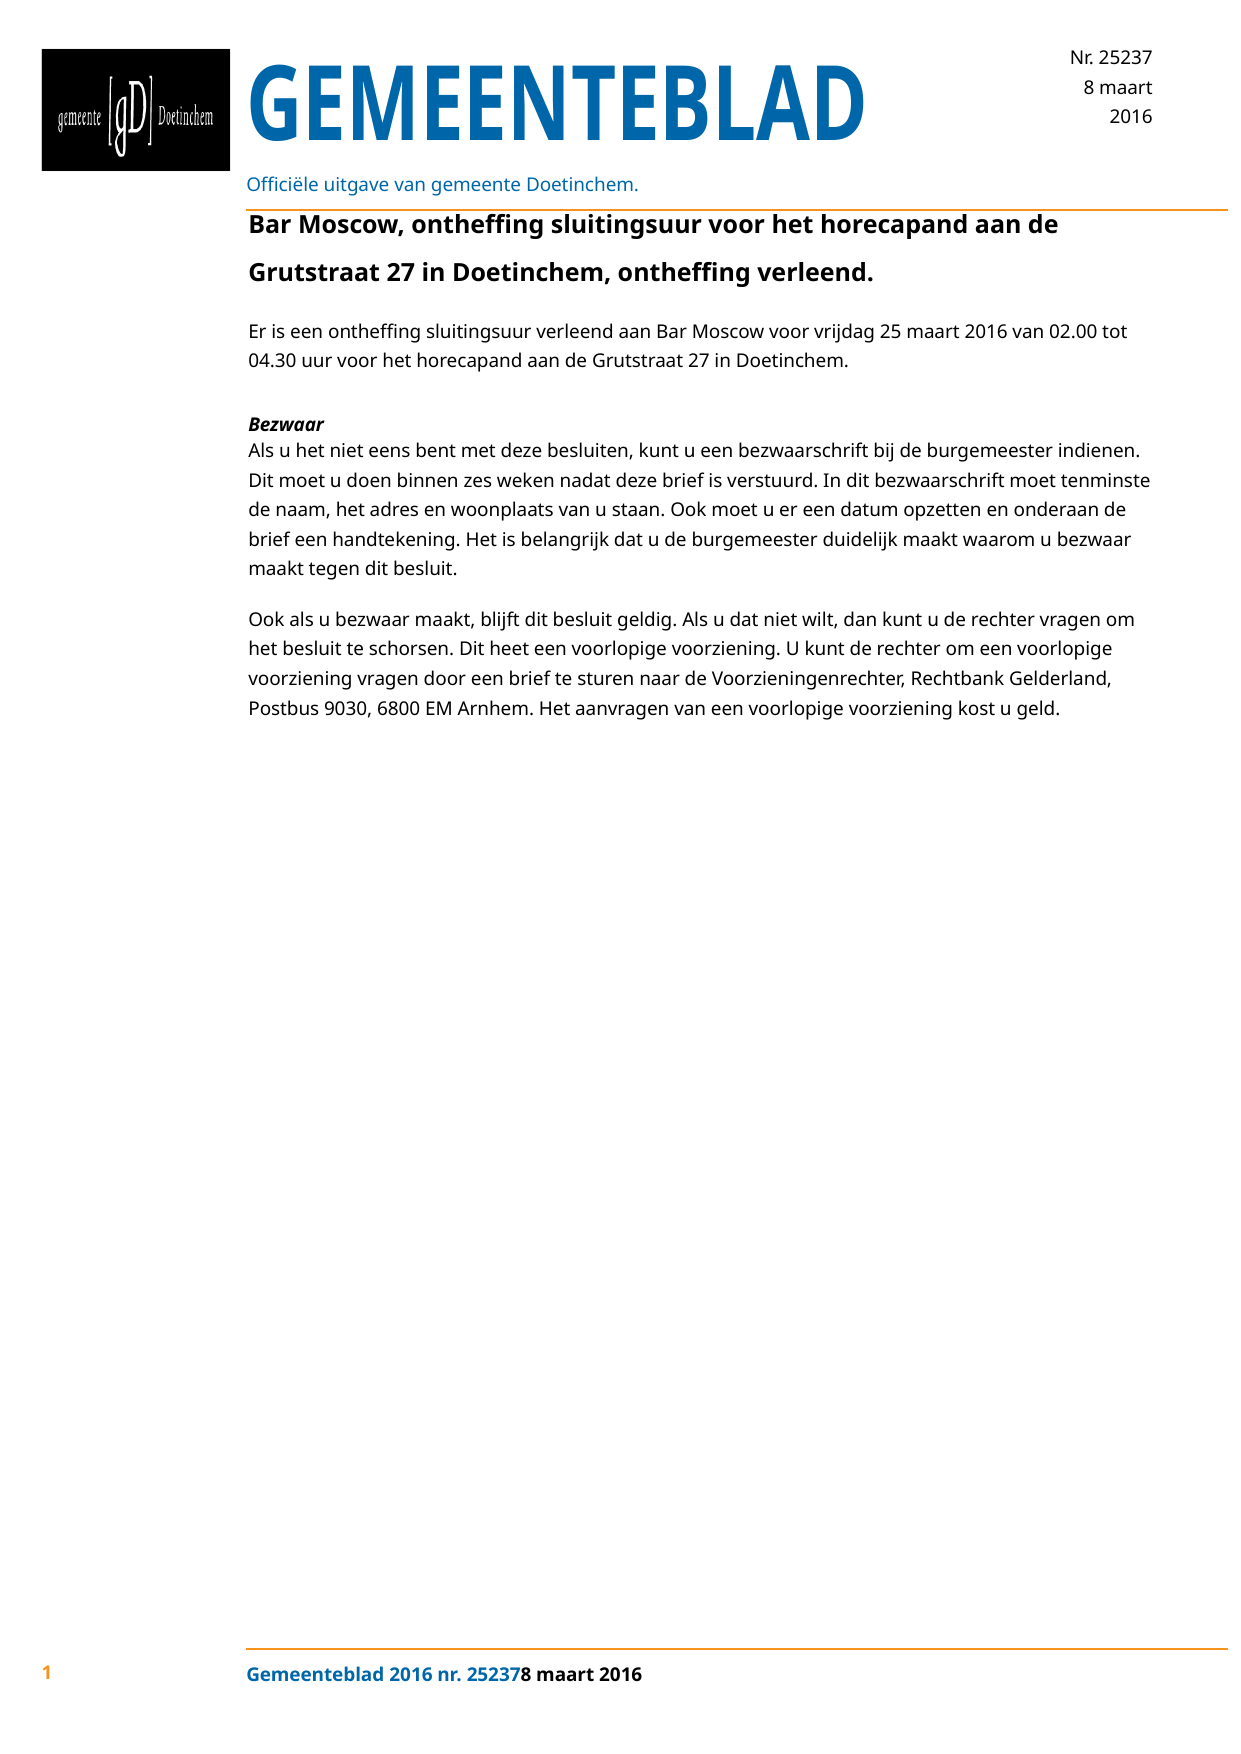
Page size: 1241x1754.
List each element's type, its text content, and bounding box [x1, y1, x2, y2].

text Ook als u bezwaar maakt, blijft dit besluit geldig. Als u dat niet wilt, dan kunt u de rechter vragen om het besluit te schorsen. Dit heet een voorlopige voorziening. U kunt de rechter om een voorlopige voorziening vragen door een brief te sturen naar de Voorzieningenrechter, Rechtbank Gelderland, Postbus 9030, 6800 EM Arnhem. Het aanvragen van een voorlopige voorziening kost u geld. [248, 606, 1152, 720]
picture [41, 47, 231, 172]
text Als u het niet eens bent met deze besluiten, kunt u een bezwaarschrift bij de burgemeester indienen. Dit moet u doen binnen zes weken nadat deze brief is verstuurd. In dit bezwaarschrift moet tenminste de naam, het adres en woonplaats van u staan. Ook moet u er een datum opzetten en onderaan de brief een handtekening. Het is belangrijk dat u de burgemeester duidelijk maakt waarom u bezwaar maakt tegen dit besluit. [248, 437, 1152, 581]
text Er is een ontheffing sluitingsuur verleend aan Bar Moscow voor vrijdag 25 maart 2016 van 02.00 tot 04.30 uur voor het horecapand aan de Grutstraat 27 in Doetinchem. [248, 318, 1152, 373]
text Bar Moscow, ontheffing sluitingsuur voor het horecapand aan de Grutstraat 27 in Doetinchem, ontheffing verleend. [248, 211, 1152, 288]
text Bezwaar [248, 411, 1152, 437]
